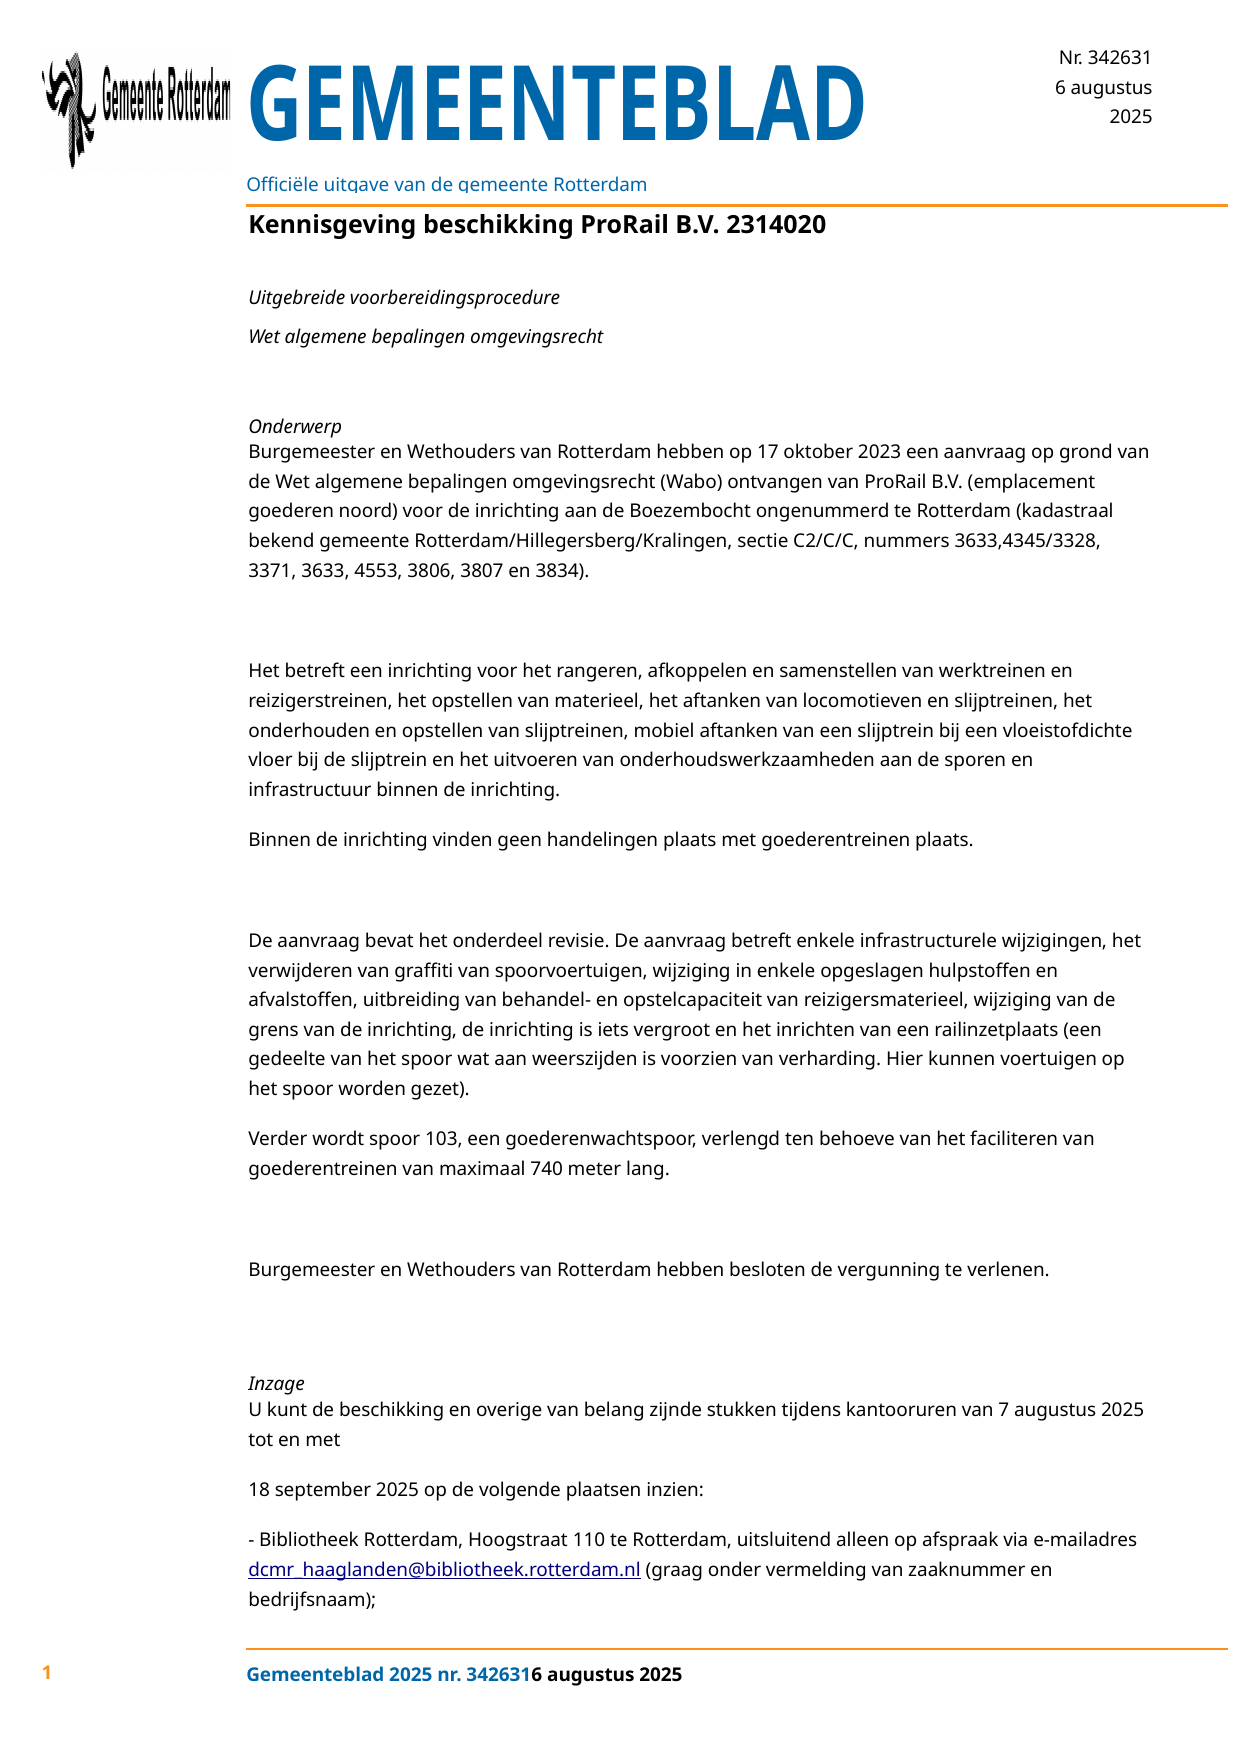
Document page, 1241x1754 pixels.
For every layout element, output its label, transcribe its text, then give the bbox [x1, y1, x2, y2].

text Burgemeester en Wethouders van Rotterdam hebben besloten de vergunning te verlenen. [248, 1256, 1152, 1282]
text Onderwerp [248, 413, 1152, 438]
text Het betreft een inrichting voor het rangeren, afkoppelen en samenstellen van werktreinen en reizigerstreinen, het opstellen van materieel, het aftanken van locomotieven en slijptreinen, het onderhouden en opstellen van slijptreinen, mobiel aftanken van een slijptrein bij een vloeistofdichte vloer bij de slijptrein en het uitvoeren van onderhoudswerkzaamheden aan de sporen en infrastructuur binnen de inrichting. [248, 658, 1152, 802]
text Verder wordt spoor 103, een goederenwachtspoor, verlengd ten behoeve van het faciliteren van goederentreinen van maximaal 740 meter lang. [248, 1126, 1152, 1181]
text 18 september 2025 op de volgende plaatsen inzien: [248, 1476, 1152, 1502]
text De aanvraag bevat het onderdeel revisie. De aanvraag betreft enkele infrastructurele wijzigingen, het verwijderen van graffiti van spoorvoertuigen, wijziging in enkele opgeslagen hulpstoffen en afvalstoffen, uitbreiding van behandel- en opstelcapaciteit van reizigersmaterieel, wijziging van de grens van de inrichting, de inrichting is iets vergroot en het inrichten van een railinzetplaats (een gedeelte van het spoor wat aan weerszijden is voorzien van verharding. Hier kunnen voertuigen op het spoor worden gezet). [248, 927, 1152, 1101]
text Wet algemene bepalingen omgevingsrecht [248, 323, 1152, 349]
text - Bibliotheek Rotterdam, Hoogstraat 110 te Rotterdam, uitsluitend alleen op afspraak via e-mailadres dcmr_haaglanden@bibliotheek.rotterdam.nl (graag onder vermelding van zaaknummer en bedrijfsnaam); [248, 1527, 1152, 1611]
text Binnen de inrichting vinden geen handelingen plaats met goederentreinen plaats. [248, 826, 1152, 852]
text Uitgebreide voorbereidingsprocedure [248, 284, 1152, 309]
picture [41, 47, 231, 172]
text Kennisgeving beschikking ProRail B.V. 2314020 [248, 207, 1152, 241]
text Inzage [248, 1370, 1152, 1396]
text Burgemeester en Wethouders van Rotterdam hebben op 17 oktober 2023 een aanvraag op grond van de Wet algemene bepalingen omgevingsrecht (Wabo) ontvangen van ProRail B.V. (emplacement goederen noord) voor de inrichting aan de Boezembocht ongenummerd te Rotterdam (kadastraal bekend gemeente Rotterdam/Hillegersberg/Kralingen, sectie C2/C/C, nummers 3633,4345/3328, 3371, 3633, 4553, 3806, 3807 en 3834). [248, 438, 1152, 583]
text U kunt de beschikking en overige van belang zijnde stukken tijdens kantooruren van 7 augustus 2025 tot en met [248, 1396, 1152, 1451]
